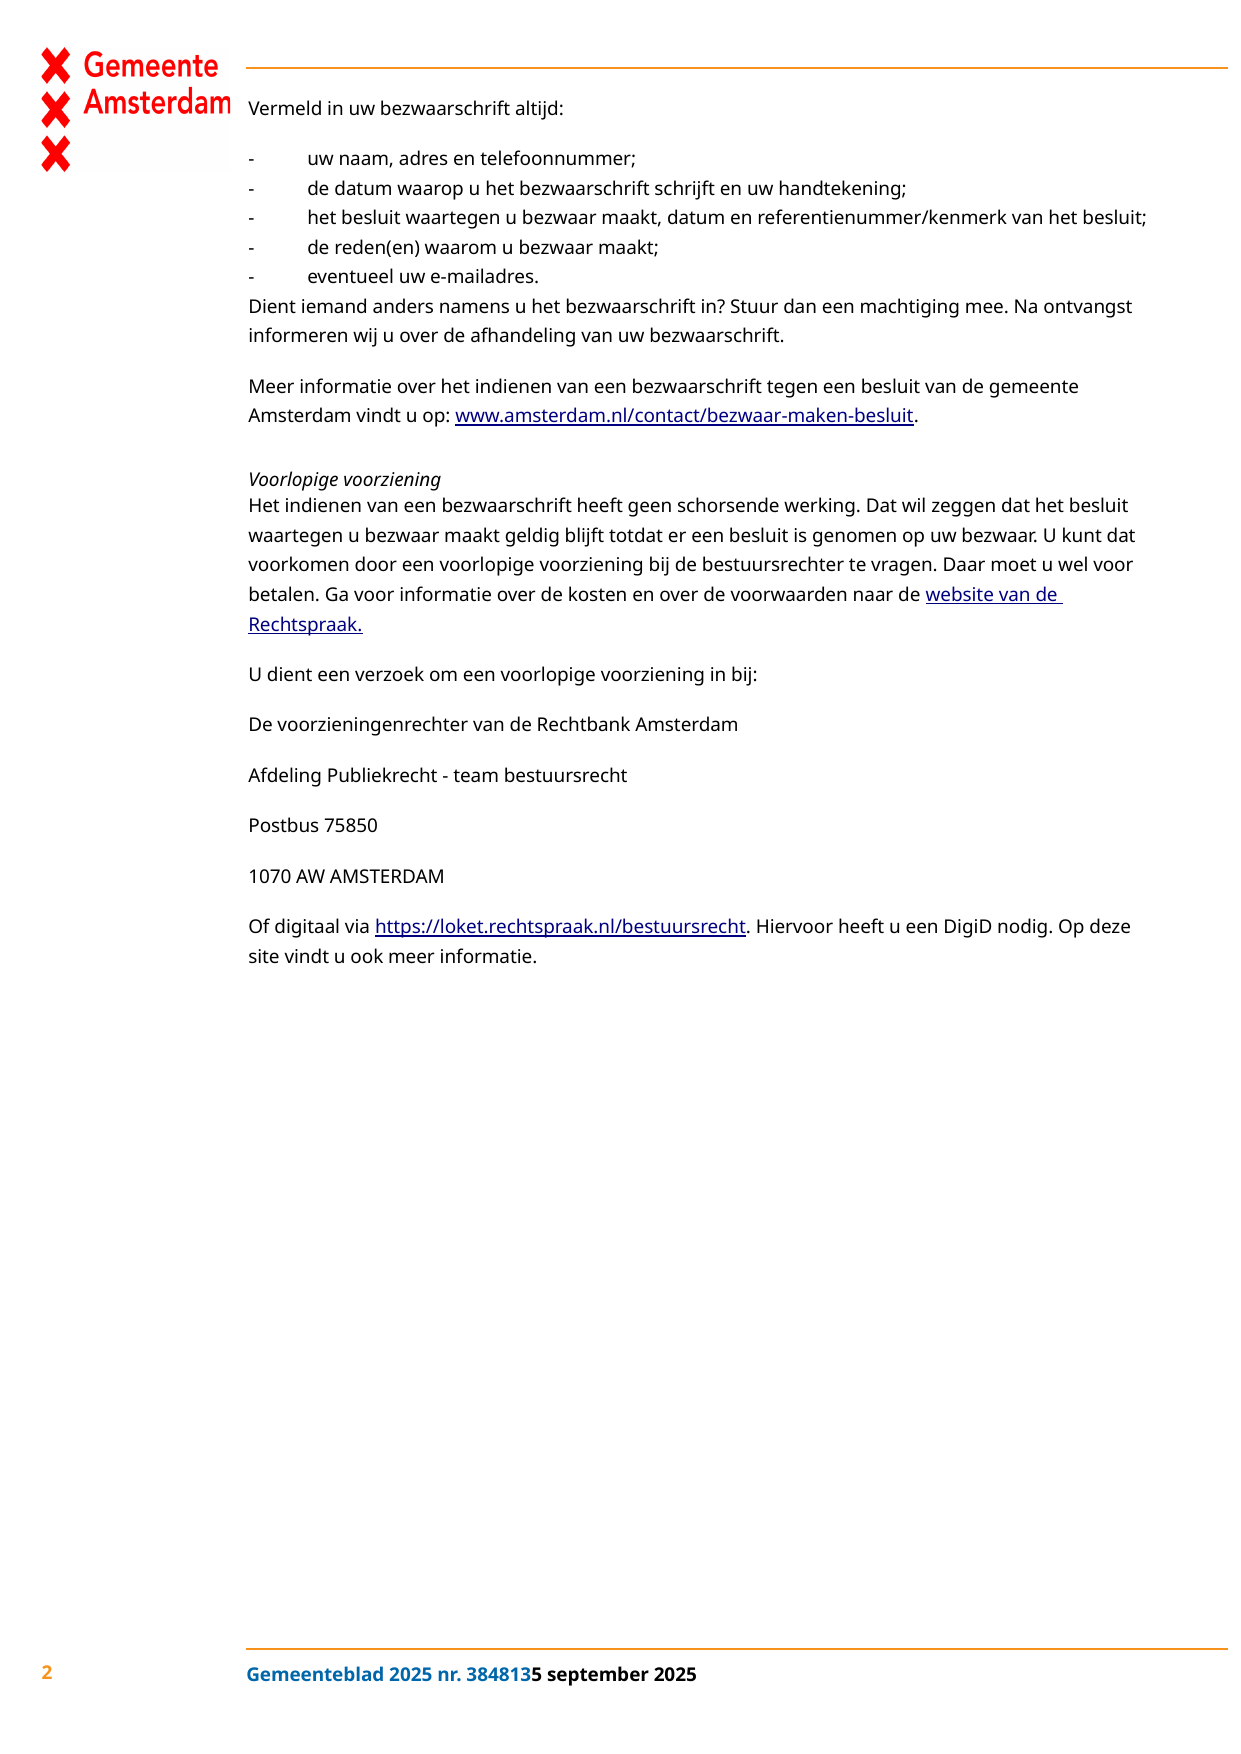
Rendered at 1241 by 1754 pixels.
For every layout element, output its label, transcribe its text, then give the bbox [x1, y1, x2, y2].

list de datum waarop u het bezwaarschrift schrijft en uw handtekening; [248, 175, 1152, 201]
text De voorzieningenrechter van de Rechtbank Amsterdam [248, 712, 1152, 737]
text Voorlopige voorziening [248, 467, 1152, 492]
picture [41, 47, 231, 172]
text Vermeld in uw bezwaarschrift altijd: [248, 95, 1152, 121]
text 1070 AW AMSTERDAM [248, 863, 1152, 888]
list uw naam, adres en telefoonnummer; [248, 145, 1152, 171]
list de reden(en) waarom u bezwaar maakt; [248, 234, 1152, 260]
text Meer informatie over het indienen van een bezwaarschrift tegen een besluit van de gemeente Amsterdam vindt u op: www.amsterdam.nl/contact/bezwaar-maken-besluit. [248, 373, 1152, 428]
list het besluit waartegen u bezwaar maakt, datum en referentienummer/kenmerk van het besluit; [248, 204, 1152, 230]
text U dient een verzoek om een voorlopige voorziening in bij: [248, 661, 1152, 687]
text Het indienen van een bezwaarschrift heeft geen schorsende werking. Dat wil zeggen dat het besluit waartegen u bezwaar maakt geldig blijft totdat er een besluit is genomen op uw bezwaar. U kunt dat voorkomen door een voorlopige voorziening bij de bestuursrechter te vragen. Daar moet u wel voor betalen. Ga voor informatie over de kosten en over de voorwaarden naar de website van de Rechtspraak. [248, 492, 1152, 636]
text Of digitaal via https://loket.rechtspraak.nl/bestuursrecht. Hiervoor heeft u een DigiD nodig. Op deze site vindt u ook meer informatie. [248, 913, 1152, 968]
text Dient iemand anders namens u het bezwaarschrift in? Stuur dan een machtiging mee. Na ontvangst informeren wij u over de afhandeling van uw bezwaarschrift. [248, 293, 1152, 348]
list eventueel uw e-mailadres. [248, 263, 1152, 289]
text Postbus 75850 [248, 812, 1152, 838]
text Afdeling Publiekrecht - team bestuursrecht [248, 762, 1152, 788]
